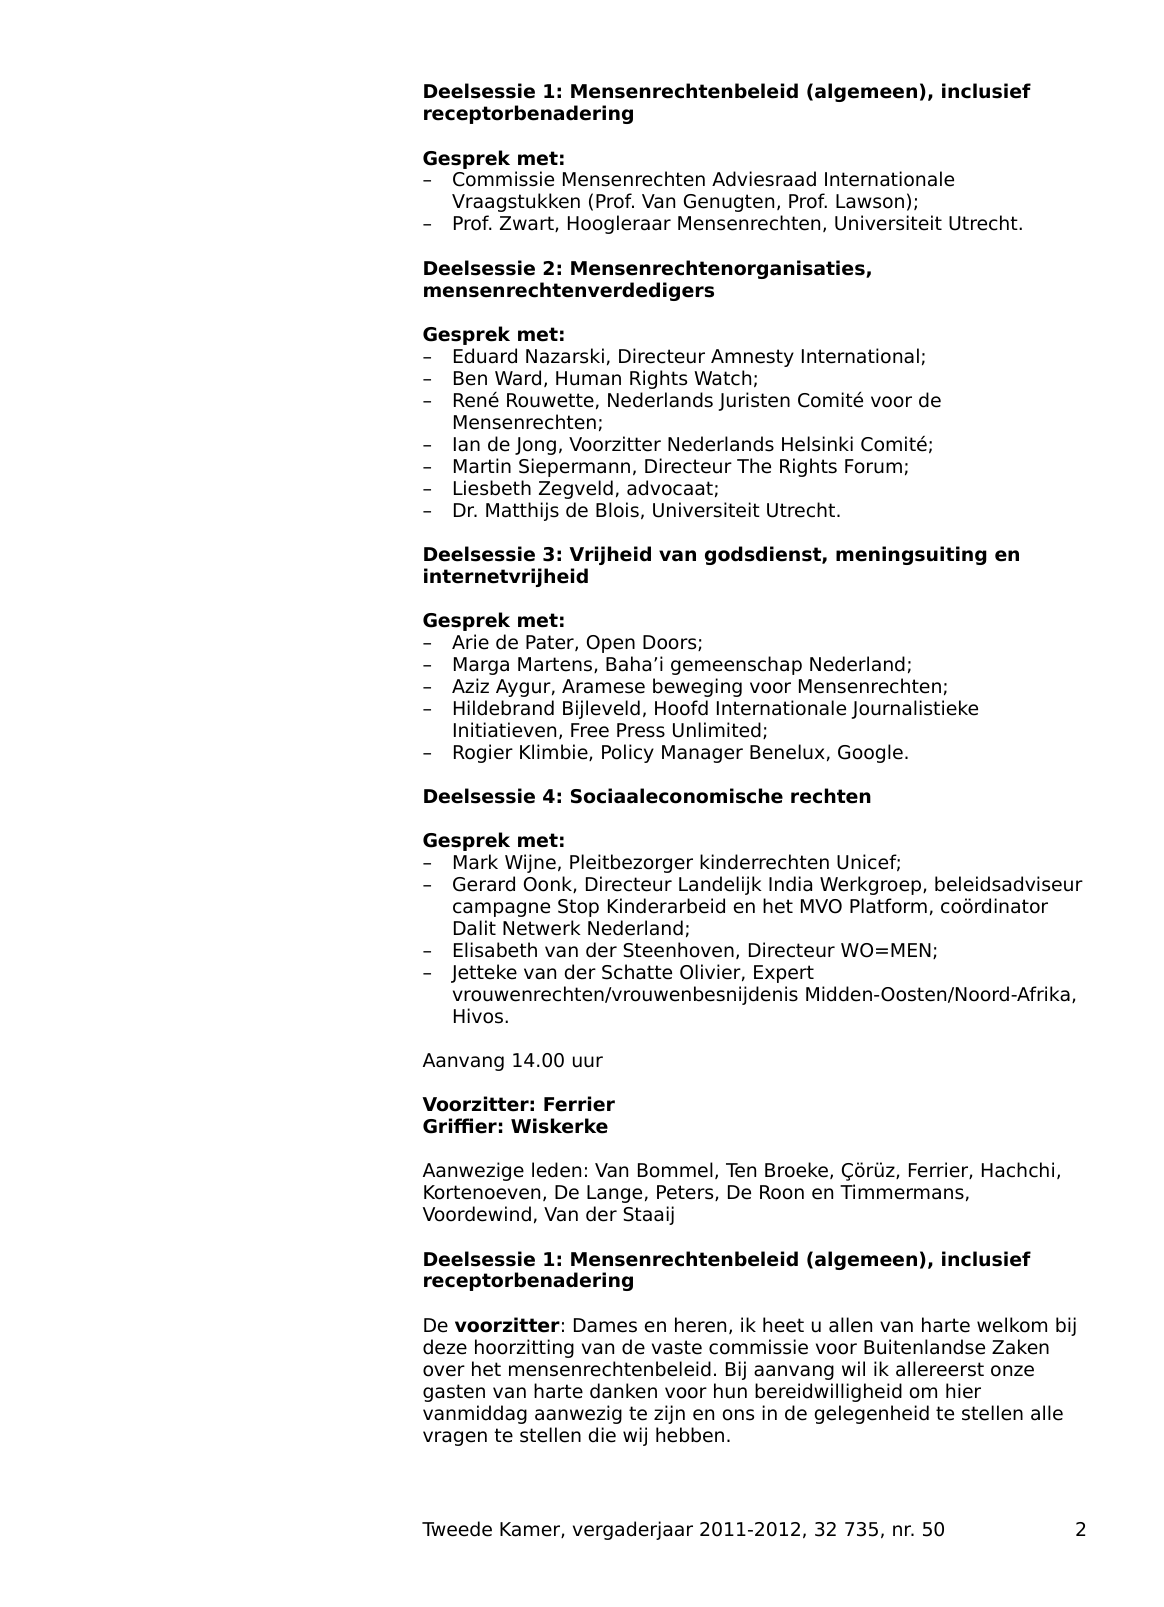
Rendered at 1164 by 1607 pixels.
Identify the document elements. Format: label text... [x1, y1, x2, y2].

subtitle Deelsessie 2: Mensenrechtenorganisaties, mensenrechtenverdedigers [422, 257, 1087, 301]
text – Rogier Klimbie, Policy Manager Benelux, Google. [422, 742, 1087, 764]
text – Gerard Oonk, Directeur Landelijk India Werkgroep, beleidsadviseur campagne Stop Kinderarbeid en het MVO Platform, coördinator Dalit Netwerk Nederland; [422, 874, 1087, 940]
text – Liesbeth Zegveld, advocaat; [422, 477, 1087, 499]
text Griffier: Wiskerke [422, 1116, 1087, 1138]
text Gesprek met: [422, 324, 1087, 346]
text – Eduard Nazarski, Directeur Amnesty International; [422, 346, 1087, 368]
text Gesprek met: [422, 147, 1087, 169]
text – Ben Ward, Human Rights Watch; [422, 368, 1087, 389]
text – Hildebrand Bijleveld, Hoofd Internationale Journalistieke Initiatieven, Free Press Unlimited; [422, 698, 1087, 742]
text – Mark Wijne, Pleitbezorger kinderrechten Unicef; [422, 852, 1087, 874]
text – Jetteke van der Schatte Olivier, Expert vrouwenrechten/vrouwenbesnijdenis Midden-Oosten/Noord-Afrika, Hivos. [422, 962, 1087, 1028]
text – Aziz Aygur, Aramese beweging voor Mensenrechten; [422, 676, 1087, 698]
text Aanvang 14.00 uur [422, 1050, 1087, 1072]
subtitle Deelsessie 4: Sociaaleconomische rechten [422, 786, 1087, 808]
text Voorzitter: Ferrier [422, 1094, 1087, 1116]
text – Arie de Pater, Open Doors; [422, 632, 1087, 654]
text – Commissie Mensenrechten Adviesraad Internationale Vraagstukken (Prof. Van Genugten, Prof. Lawson); [422, 169, 1087, 213]
subtitle Deelsessie 1: Mensenrechtenbeleid (algemeen), inclusief receptorbenadering [422, 81, 1087, 125]
text – Ian de Jong, Voorzitter Nederlands Helsinki Comité; [422, 433, 1087, 456]
text – Prof. Zwart, Hoogleraar Mensenrechten, Universiteit Utrecht. [422, 213, 1087, 235]
text Aanwezige leden: Van Bommel, Ten Broeke, Çörüz, Ferrier, Hachchi, Kortenoeven, De Lange, Peters, De Roon en Timmermans, Voordewind, Van der Staaij [422, 1160, 1087, 1226]
subtitle Deelsessie 3: Vrijheid van godsdienst, meningsuiting en internetvrijheid [422, 544, 1087, 588]
text Gesprek met: [422, 830, 1087, 852]
text De voorzitter: Dames en heren, ik heet u allen van harte welkom bij deze hoorzitting van de vaste commissie voor Buitenlandse Zaken over het mensenrechtenbeleid. Bij aanvang wil ik allereerst onze gasten van harte danken voor hun bereidwilligheid om hier vanmiddag aanwezig te zijn en ons in de gelegenheid te stellen alle vragen te stellen die wij hebben. [422, 1314, 1087, 1446]
text – Marga Martens, Baha’i gemeenschap Nederland; [422, 654, 1087, 676]
subtitle Deelsessie 1: Mensenrechtenbeleid (algemeen), inclusief receptorbenadering [422, 1248, 1087, 1292]
text – Martin Siepermann, Directeur The Rights Forum; [422, 456, 1087, 477]
text – Elisabeth van der Steenhoven, Directeur WO=MEN; [422, 940, 1087, 962]
text Gesprek met: [422, 610, 1087, 632]
text – René Rouwette, Nederlands Juristen Comité voor de Mensenrechten; [422, 389, 1087, 433]
text – Dr. Matthijs de Blois, Universiteit Utrecht. [422, 499, 1087, 521]
